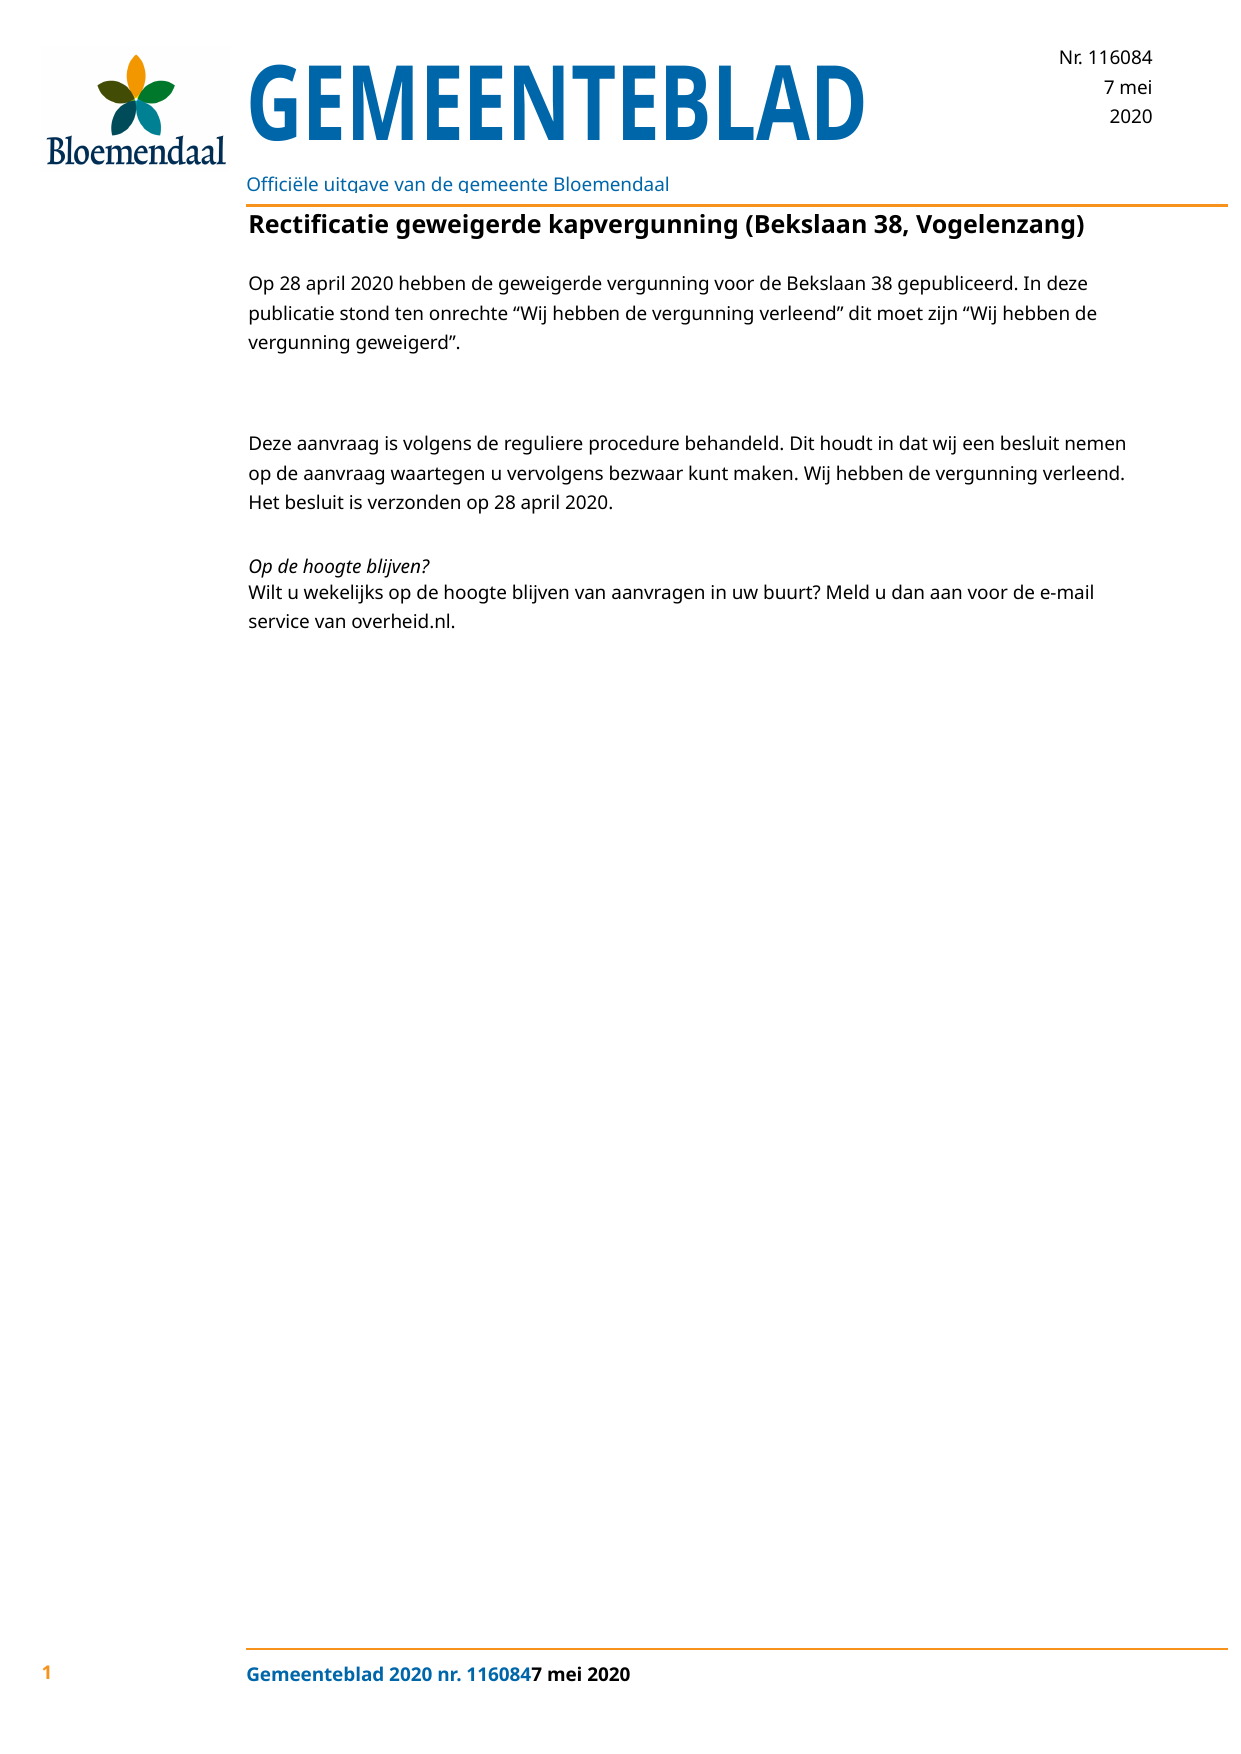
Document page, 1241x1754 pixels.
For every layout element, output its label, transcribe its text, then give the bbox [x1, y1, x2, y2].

text Op 28 april 2020 hebben de geweigerde vergunning voor de Bekslaan 38 gepubliceerd. In deze publicatie stond ten onrechte “Wij hebben de vergunning verleend” dit moet zijn “Wij hebben de vergunning geweigerd”. [248, 270, 1152, 355]
text Op de hoogte blijven? [248, 553, 1152, 579]
text Deze aanvraag is volgens de reguliere procedure behandeld. Dit houdt in dat wij een besluit nemen op de aanvraag waartegen u vervolgens bezwaar kunt maken. Wij hebben de vergunning verleend. Het besluit is verzonden op 28 april 2020. [248, 430, 1152, 515]
picture [41, 47, 231, 172]
text Wilt u wekelijks op de hoogte blijven van aanvragen in uw buurt? Meld u dan aan voor de e-mail service van overheid.nl. [248, 579, 1152, 634]
text Rectificatie geweigerde kapvergunning (Bekslaan 38, Vogelenzang) [248, 207, 1152, 241]
